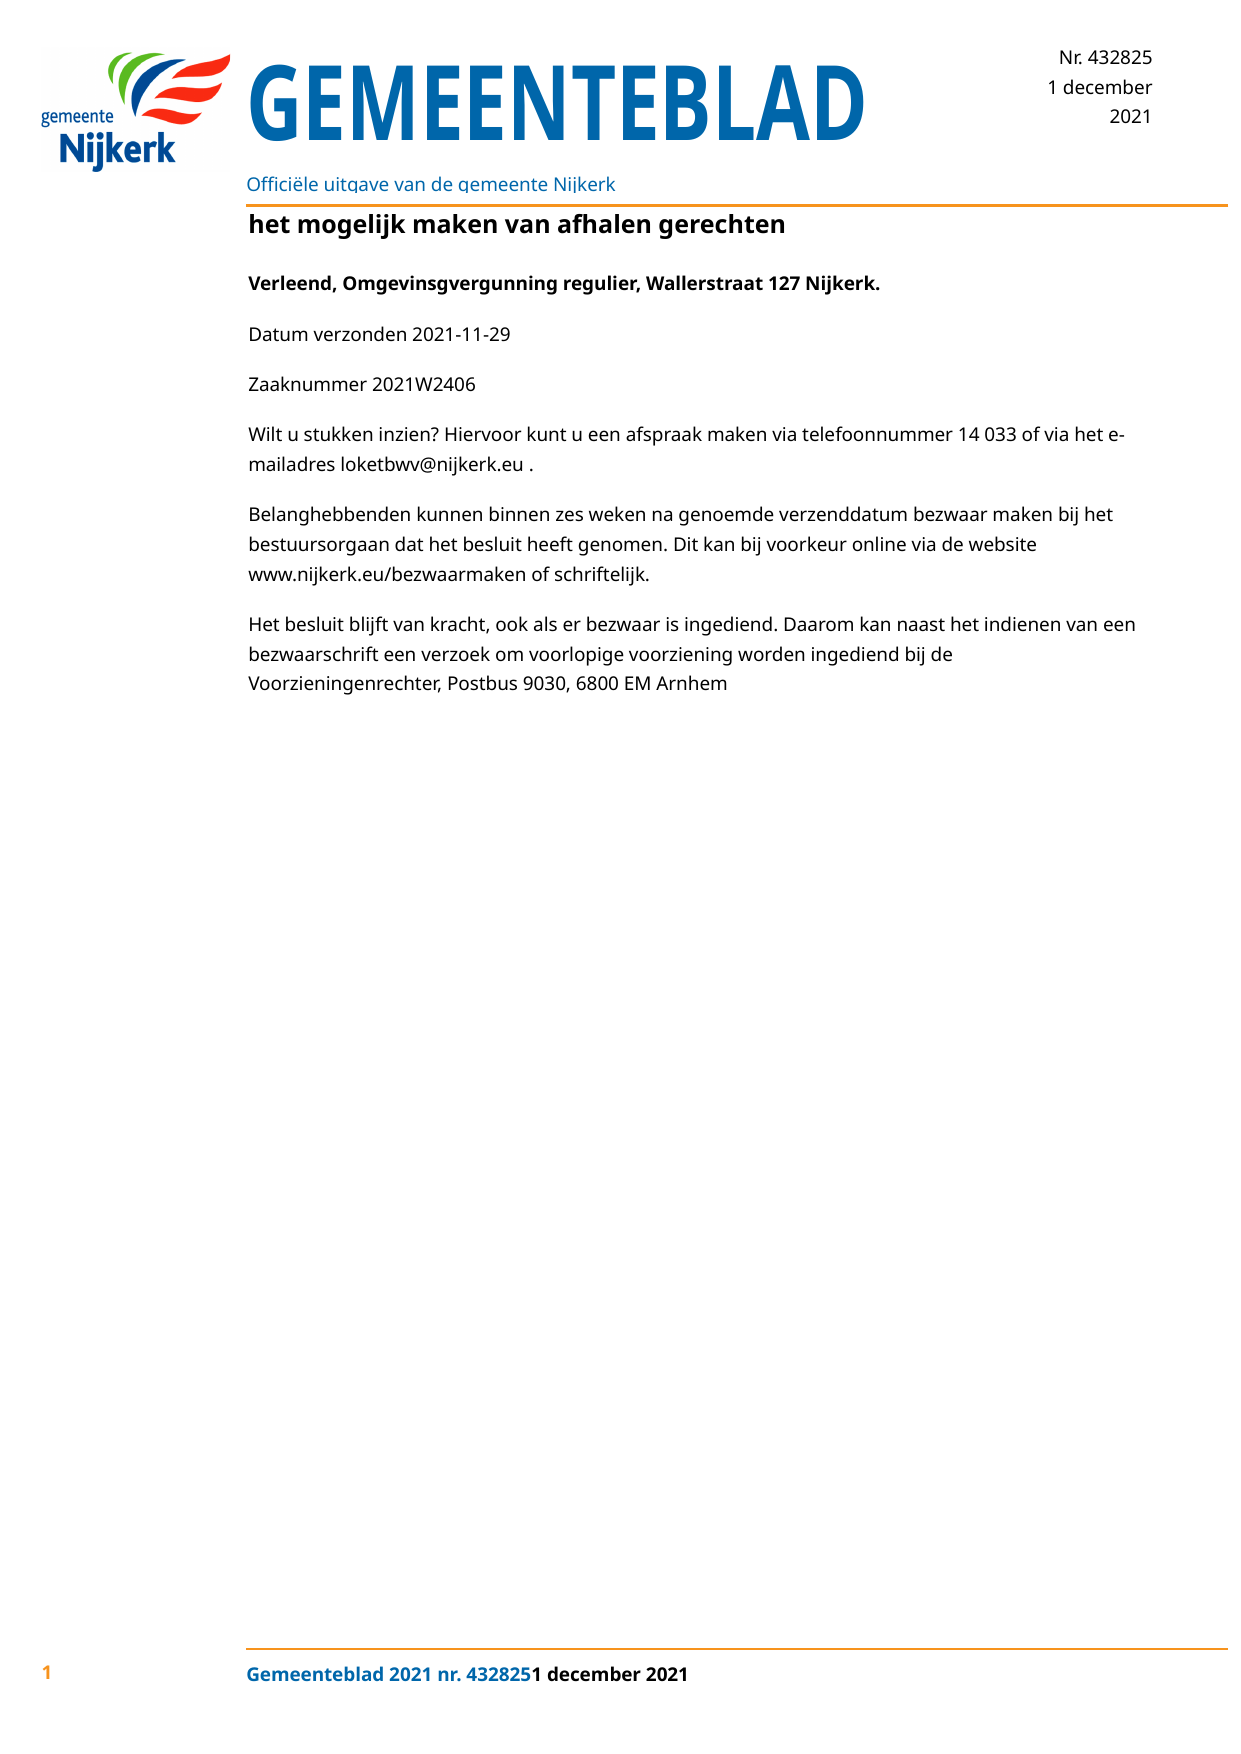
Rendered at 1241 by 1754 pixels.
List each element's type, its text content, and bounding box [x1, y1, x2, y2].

text Verleend, Omgevinsgvergunning regulier, Wallerstraat 127 Nijkerk. [248, 270, 1152, 296]
text Belanghebbenden kunnen binnen zes weken na genoemde verzenddatum bezwaar maken bij het bestuursorgaan dat het besluit heeft genomen. Dit kan bij voorkeur online via de website www.nijkerk.eu/bezwaarmaken of schriftelijk. [248, 502, 1152, 586]
text Datum verzonden 2021-11-29 [248, 321, 1152, 346]
picture [41, 47, 231, 172]
text het mogelijk maken van afhalen gerechten [248, 207, 1152, 241]
text Zaaknummer 2021W2406 [248, 371, 1152, 397]
text Het besluit blijft van kracht, ook als er bezwaar is ingediend. Daarom kan naast het indienen van een bezwaarschrift een verzoek om voorlopige voorziening worden ingediend bij de Voorzieningenrechter, Postbus 9030, 6800 EM Arnhem [248, 611, 1152, 696]
text Wilt u stukken inzien? Hiervoor kunt u een afspraak maken via telefoonnummer 14 033 of via het e-mailadres loketbwv@nijkerk.eu . [248, 422, 1152, 477]
